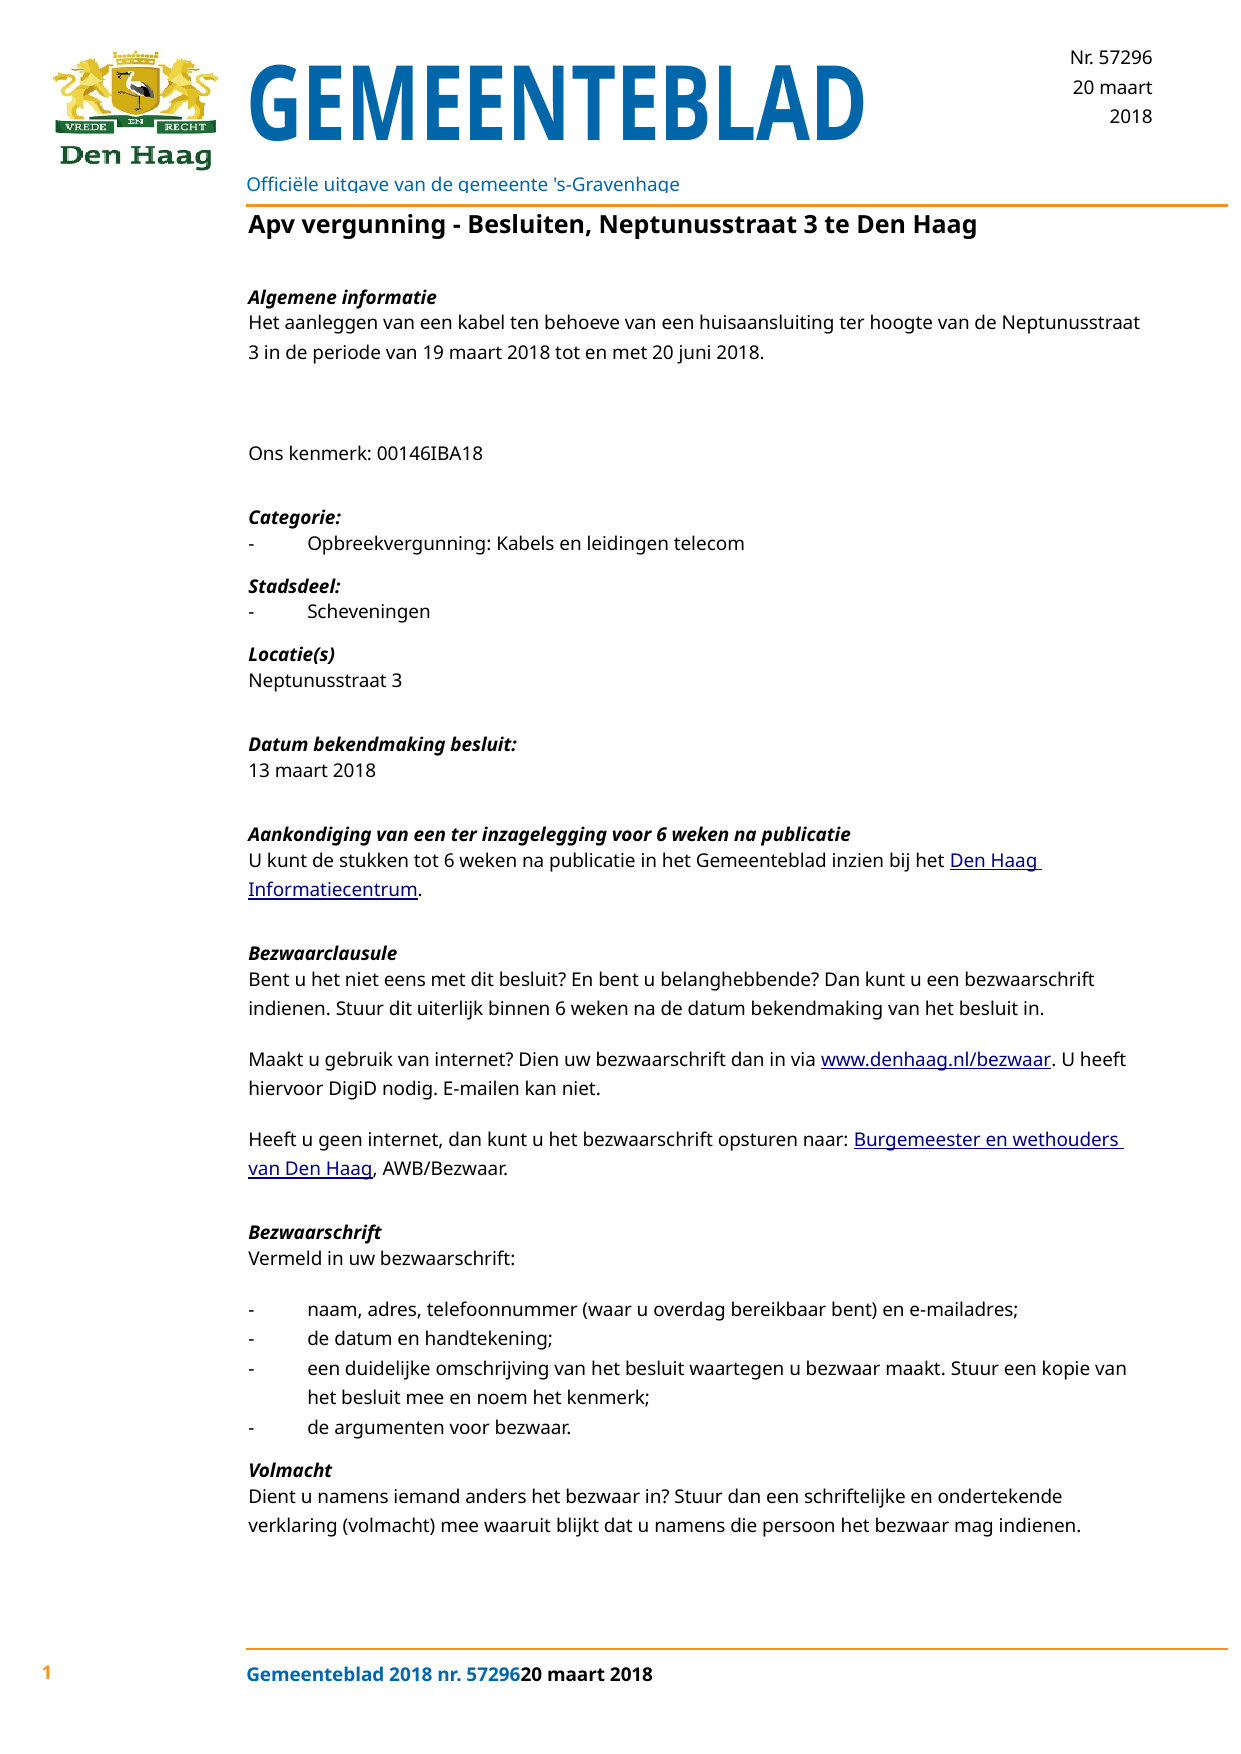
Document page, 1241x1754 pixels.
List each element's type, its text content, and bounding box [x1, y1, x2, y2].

text Ons kenmerk: 00146IBA18 [248, 440, 1152, 466]
text Heeft u geen internet, dan kunt u het bezwaarschrift opsturen naar: Burgemeester en wethouders van Den Haag, AWB/Bezwaar. [248, 1126, 1152, 1181]
list een duidelijke omschrijving van het besluit waartegen u bezwaar maakt. Stuur een kopie van het besluit mee en noem het kenmerk; [248, 1355, 1152, 1410]
text Neptunusstraat 3 [248, 667, 1152, 693]
text 13 maart 2018 [248, 757, 1152, 783]
text Aankondiging van een ter inzagelegging voor 6 weken na publicatie [248, 821, 1152, 847]
list Scheveningen [248, 598, 1152, 624]
text Datum bekendmaking besluit: [248, 731, 1152, 757]
list de argumenten voor bezwaar. [248, 1414, 1152, 1440]
text Algemene informatie [248, 284, 1152, 309]
text Bezwaarclausule [248, 940, 1152, 966]
text Bezwaarschrift [248, 1219, 1152, 1245]
text Volmacht [248, 1457, 1152, 1483]
text Locatie(s) [248, 642, 1152, 667]
text Vermeld in uw bezwaarschrift: [248, 1245, 1152, 1271]
text Stadsdeel: [248, 573, 1152, 598]
text U kunt de stukken tot 6 weken na publicatie in het Gemeenteblad inzien bij het Den Haag Informatiecentrum. [248, 847, 1152, 902]
text Categorie: [248, 504, 1152, 530]
list naam, adres, telefoonnummer (waar u overdag bereikbaar bent) en e-mailadres; [248, 1296, 1152, 1321]
text Het aanleggen van een kabel ten behoeve van een huisaansluiting ter hoogte van de Neptunusstraat 3 in de periode van 19 maart 2018 tot en met 20 juni 2018. [248, 309, 1152, 365]
text Bent u het niet eens met dit besluit? En bent u belanghebbende? Dan kunt u een bezwaarschrift indienen. Stuur dit uiterlijk binnen 6 weken na de datum bekendmaking van het besluit in. [248, 966, 1152, 1021]
picture [41, 47, 231, 172]
text Dient u namens iemand anders het bezwaar in? Stuur dan een schriftelijke en ondertekende verklaring (volmacht) mee waaruit blijkt dat u namens die persoon het bezwaar mag indienen. [248, 1483, 1152, 1538]
text Apv vergunning - Besluiten, Neptunusstraat 3 te Den Haag [248, 207, 1152, 241]
text Maakt u gebruik van internet? Dien uw bezwaarschrift dan in via www.denhaag.nl/bezwaar. U heeft hiervoor DigiD nodig. E-mailen kan niet. [248, 1046, 1152, 1101]
list Opbreekvergunning: Kabels en leidingen telecom [248, 530, 1152, 555]
list de datum en handtekening; [248, 1325, 1152, 1351]
